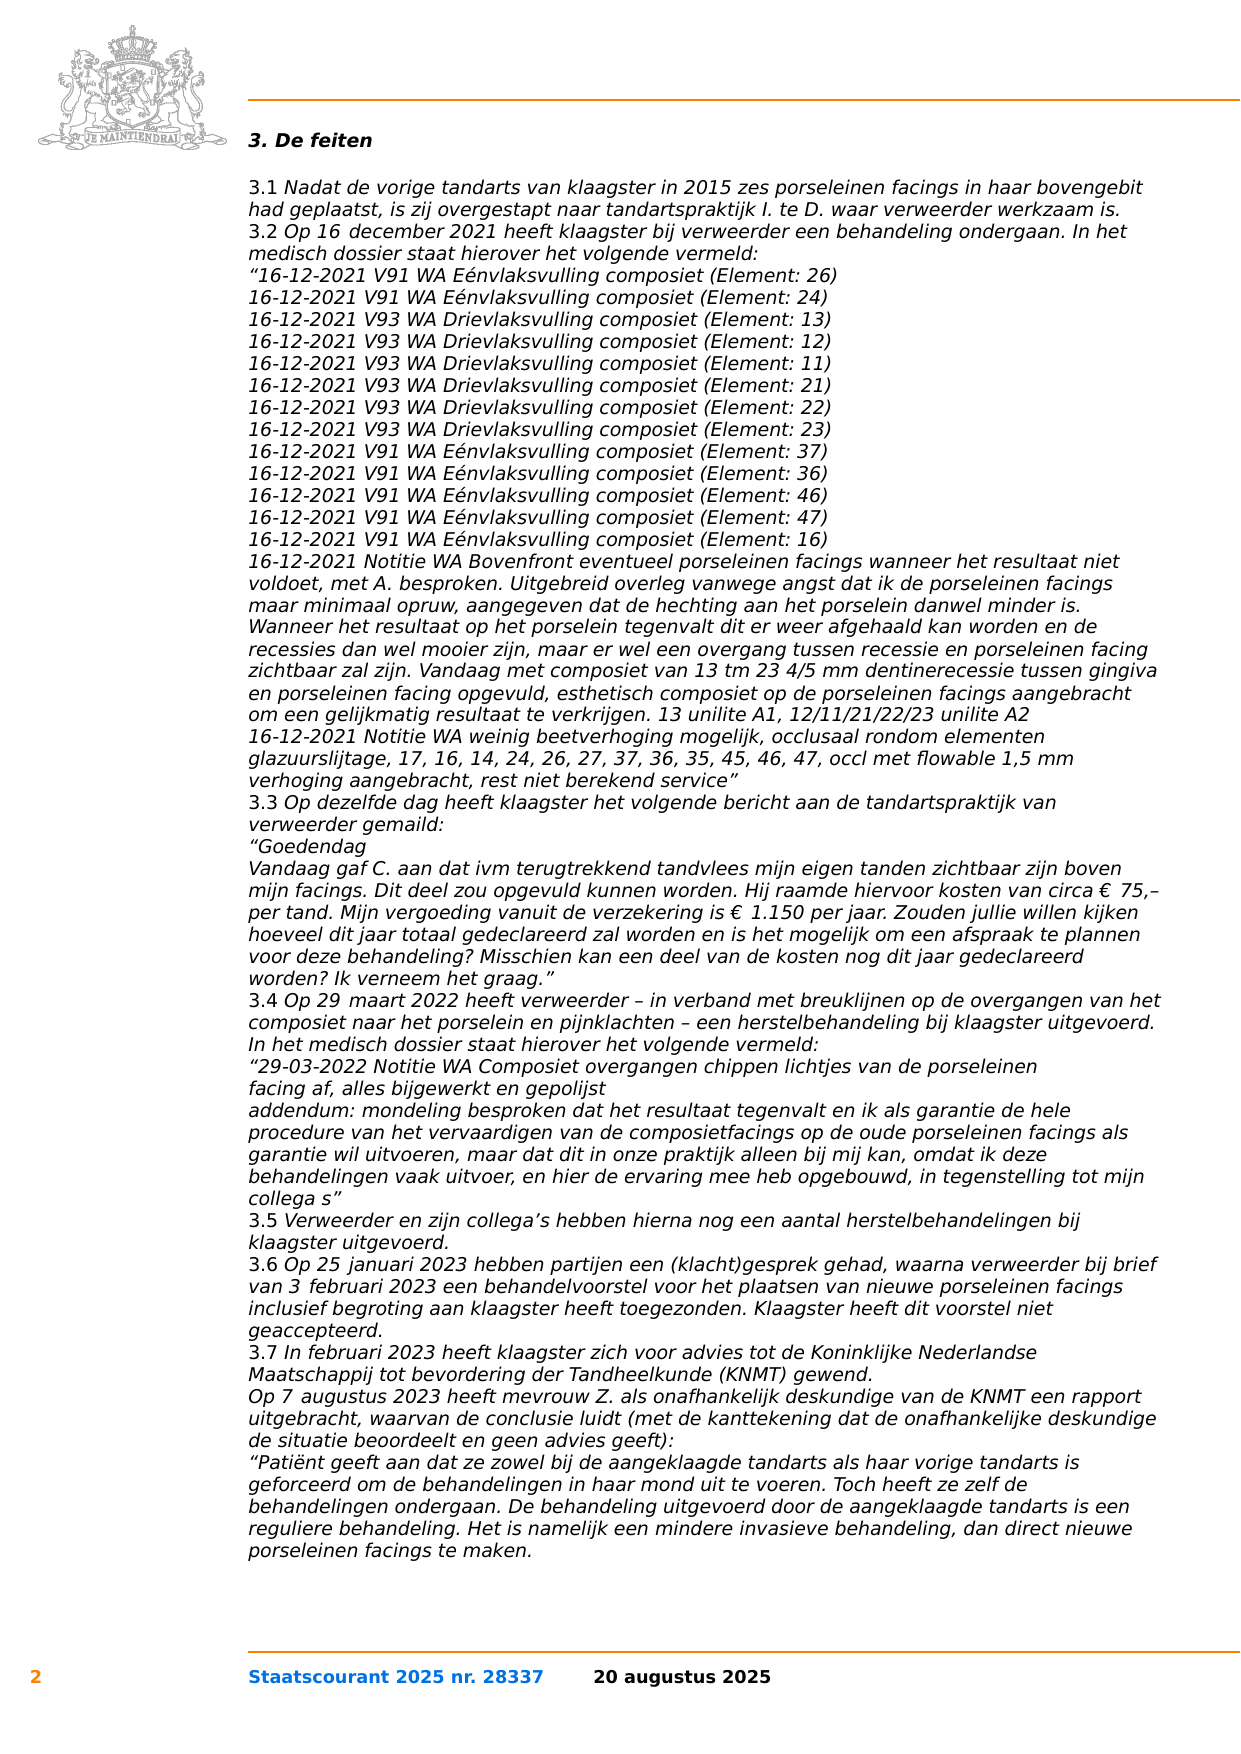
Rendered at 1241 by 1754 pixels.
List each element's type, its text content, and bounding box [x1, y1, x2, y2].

text 16-12-2021 V91 WA Eénvlaksvulling composiet (Element: 47) [248, 507, 1163, 528]
text 16-12-2021 V91 WA Eénvlaksvulling composiet (Element: 37) [248, 441, 1163, 463]
text 3.7 In februari 2023 heeft klaagster zich voor advies tot de Koninklijke Nederlandse Maatschappij tot bevordering der Tandheelkunde (KNMT) gewend. [248, 1342, 1163, 1386]
text 16-12-2021 V91 WA Eénvlaksvulling composiet (Element: 46) [248, 484, 1163, 507]
text 16-12-2021 V91 WA Eénvlaksvulling composiet (Element: 24) [248, 287, 1163, 309]
text 16-12-2021 V93 WA Drievlaksvulling composiet (Element: 22) [248, 397, 1163, 419]
text 3.3 Op dezelfde dag heeft klaagster het volgende bericht aan de tandartspraktijk van verweerder gemaild: [248, 792, 1163, 836]
text 16-12-2021 V93 WA Drievlaksvulling composiet (Element: 13) [248, 309, 1163, 331]
text 3.6 Op 25 januari 2023 hebben partijen een (klacht)gesprek gehad, waarna verweerder bij brief van 3 februari 2023 een behandelvoorstel voor het plaatsen van nieuwe porseleinen facings inclusief begroting aan klaagster heeft toegezonden. Klaagster heeft dit voorstel niet geaccepteerd. [248, 1254, 1163, 1342]
text “16-12-2021 V91 WA Eénvlaksvulling composiet (Element: 26) [248, 265, 1163, 287]
text 3.5 Verweerder en zijn collega’s hebben hierna nog een aantal herstelbehandelingen bij klaagster uitgevoerd. [248, 1210, 1163, 1254]
text “Patiënt geeft aan dat ze zowel bij de aangeklaagde tandarts als haar vorige tandarts is geforceerd om de behandelingen in haar mond uit te voeren. Toch heeft ze zelf de behandelingen ondergaan. De behandeling uitgevoerd door de aangeklaagde tandarts is een reguliere behandeling. Het is namelijk een mindere invasieve behandeling, dan direct nieuwe porseleinen facings te maken. [248, 1452, 1163, 1562]
text 16-12-2021 V93 WA Drievlaksvulling composiet (Element: 11) [248, 353, 1163, 375]
text 16-12-2021 V91 WA Eénvlaksvulling composiet (Element: 36) [248, 463, 1163, 484]
text Op 7 augustus 2023 heeft mevrouw Z. als onafhankelijk deskundige van de KNMT een rapport uitgebracht, waarvan de conclusie luidt (met de kanttekening dat de onafhankelijke deskundige de situatie beoordeelt en geen advies geeft): [248, 1386, 1163, 1452]
text “29-03-2022 Notitie WA Composiet overgangen chippen lichtjes van de porseleinen [248, 1056, 1163, 1078]
text 3.4 Op 29 maart 2022 heeft verweerder – in verband met breuklijnen op de overgangen van het composiet naar het porselein en pijnklachten – een herstelbehandeling bij klaagster uitgevoerd. In het medisch dossier staat hierover het volgende vermeld: [248, 990, 1163, 1056]
text 16-12-2021 Notitie WA Bovenfront eventueel porseleinen facings wanneer het resultaat niet voldoet, met A. besproken. Uitgebreid overleg vanwege angst dat ik de porseleinen facings maar minimaal opruw, aangegeven dat de hechting aan het porselein danwel minder is. Wanneer het resultaat op het porselein tegenvalt dit er weer afgehaald kan worden en de recessies dan wel mooier zijn, maar er wel een overgang tussen recessie en porseleinen facing zichtbaar zal zijn. Vandaag met composiet van 13 tm 23 4/5 mm dentinerecessie tussen gingiva en porseleinen facing opgevuld, esthetisch composiet op de porseleinen facings aangebracht om een gelijkmatig resultaat te verkrijgen. 13 unilite A1, 12/11/21/22/23 unilite A2 [248, 551, 1163, 726]
text “Goedendag [248, 836, 1163, 858]
text 3.2 Op 16 december 2021 heeft klaagster bij verweerder een behandeling ondergaan. In het medisch dossier staat hierover het volgende vermeld: [248, 221, 1163, 265]
text 3.1 Nadat de vorige tandarts van klaagster in 2015 zes porseleinen facings in haar bovengebit had geplaatst, is zij overgestapt naar tandartspraktijk I. te D. waar verweerder werkzaam is. [248, 177, 1163, 221]
text 16-12-2021 V93 WA Drievlaksvulling composiet (Element: 21) [248, 375, 1163, 397]
picture [38, 25, 227, 150]
text 16-12-2021 Notitie WA weinig beetverhoging mogelijk, occlusaal rondom elementen glazuurslijtage, 17, 16, 14, 24, 26, 27, 37, 36, 35, 45, 46, 47, occl met flowable 1,5 mm verhoging aangebracht, rest niet berekend service” [248, 726, 1163, 792]
text 16-12-2021 V93 WA Drievlaksvulling composiet (Element: 23) [248, 419, 1163, 441]
text Vandaag gaf C. aan dat ivm terugtrekkend tandvlees mijn eigen tanden zichtbaar zijn boven mijn facings. Dit deel zou opgevuld kunnen worden. Hij raamde hiervoor kosten van circa € 75,– per tand. Mijn vergoeding vanuit de verzekering is € 1.150 per jaar. Zouden jullie willen kijken hoeveel dit jaar totaal gedeclareerd zal worden en is het mogelijk om een afspraak te plannen voor deze behandeling? Misschien kan een deel van de kosten nog dit jaar gedeclareerd worden? Ik verneem het graag.” [248, 858, 1163, 990]
text 16-12-2021 V91 WA Eénvlaksvulling composiet (Element: 16) [248, 528, 1163, 551]
text 16-12-2021 V93 WA Drievlaksvulling composiet (Element: 12) [248, 331, 1163, 353]
text addendum: mondeling besproken dat het resultaat tegenvalt en ik als garantie de hele procedure van het vervaardigen van de composietfacings op de oude porseleinen facings als garantie wil uitvoeren, maar dat dit in onze praktijk alleen bij mij kan, omdat ik deze behandelingen vaak uitvoer, en hier de ervaring mee heb opgebouwd, in tegenstelling tot mijn collega s” [248, 1100, 1163, 1210]
subtitle 3. De feiten [248, 130, 1163, 152]
text facing af, alles bijgewerkt en gepolijst [248, 1078, 1163, 1100]
